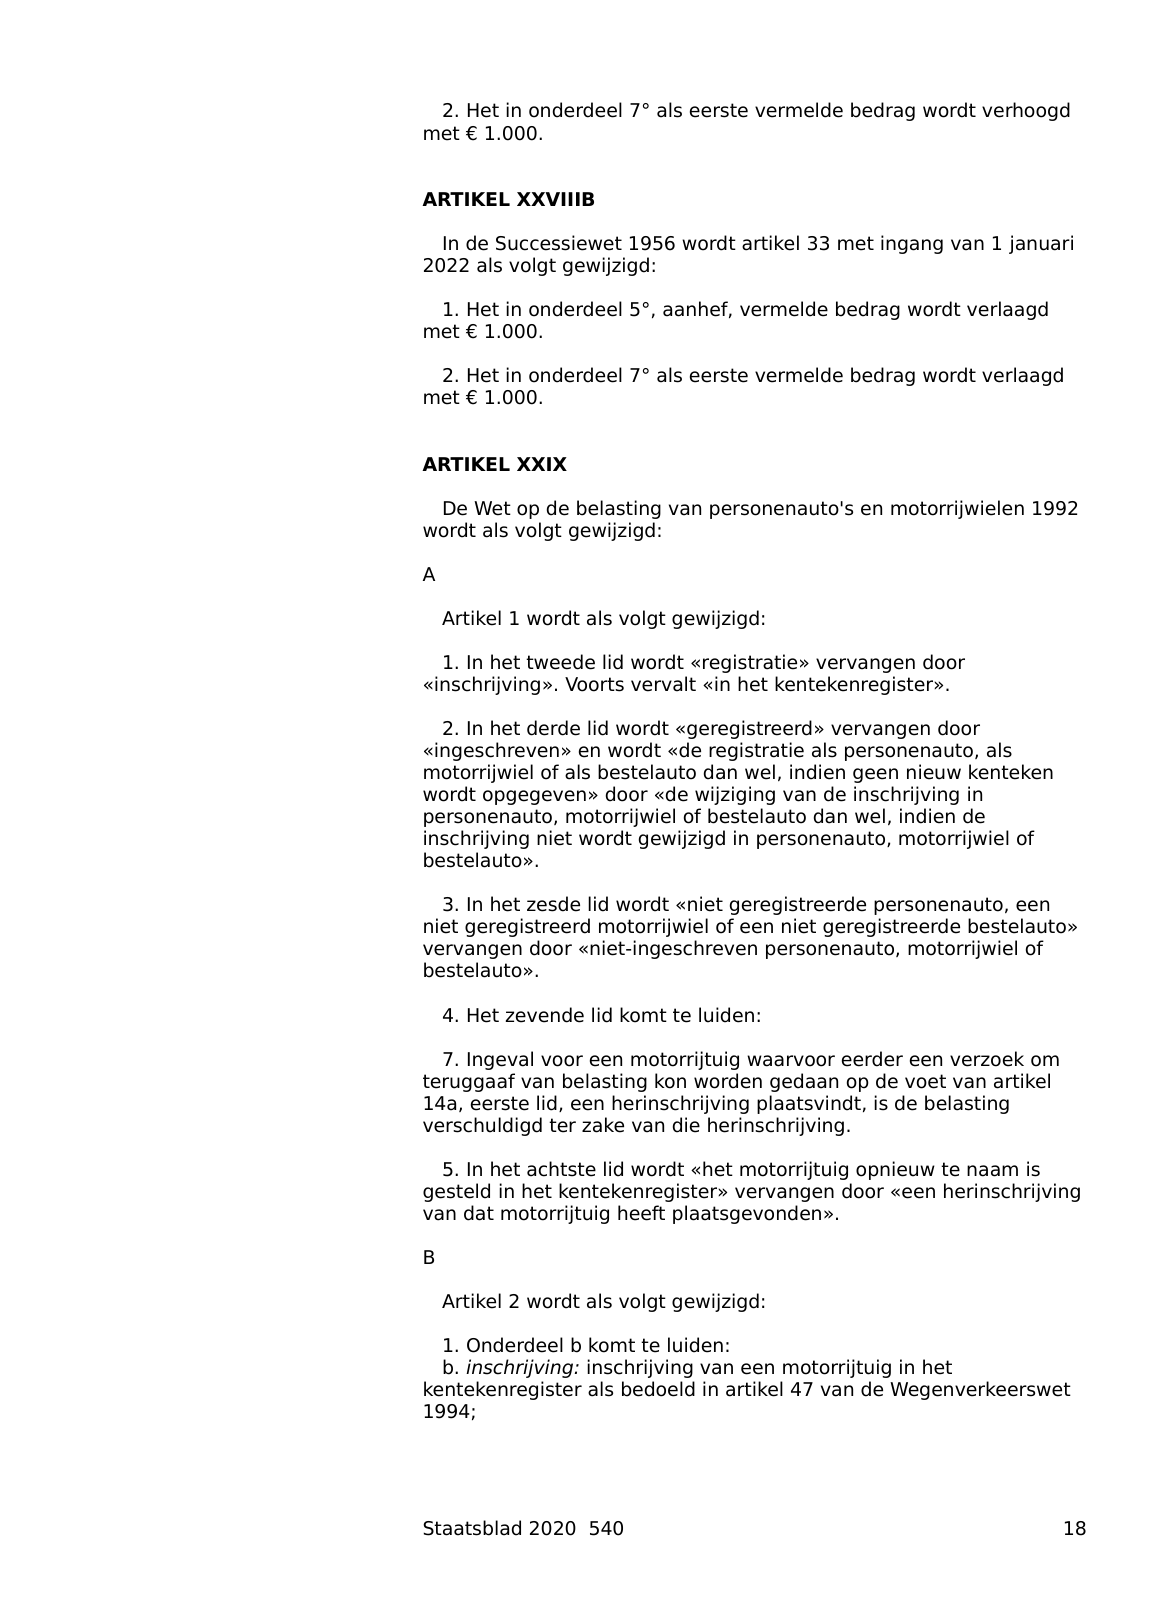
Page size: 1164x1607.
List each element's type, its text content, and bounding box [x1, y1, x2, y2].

text Artikel 2 wordt als volgt gewijzigd: [422, 1291, 1087, 1313]
text 7. Ingeval voor een motorrijtuig waarvoor eerder een verzoek om teruggaaf van belasting kon worden gedaan op de voet van artikel 14a, eerste lid, een herinschrijving plaatsvindt, is de belasting verschuldigd ter zake van die herinschrijving. [422, 1049, 1087, 1137]
text 2. In het derde lid wordt «geregistreerd» vervangen door «ingeschreven» en wordt «de registratie als personenauto, als motorrijwiel of als bestelauto dan wel, indien geen nieuw kenteken wordt opgegeven» door «de wijziging van de inschrijving in personenauto, motorrijwiel of bestelauto dan wel, indien de inschrijving niet wordt gewijzigd in personenauto, motorrijwiel of bestelauto». [422, 718, 1087, 872]
text 1. Onderdeel b komt te luiden: [422, 1335, 1087, 1357]
text A [422, 564, 1087, 586]
subtitle ARTIKEL XXIX [422, 453, 1087, 476]
text Artikel 1 wordt als volgt gewijzigd: [422, 608, 1087, 630]
text 2. Het in onderdeel 7° als eerste vermelde bedrag wordt verhoogd met € 1.000. [422, 100, 1087, 144]
text 3. In het zesde lid wordt «niet geregistreerde personenauto, een niet geregistreerd motorrijwiel of een niet geregistreerde bestelauto» vervangen door «niet-ingeschreven personenauto, motorrijwiel of bestelauto». [422, 894, 1087, 982]
text B [422, 1247, 1087, 1269]
text In de Successiewet 1956 wordt artikel 33 met ingang van 1 januari 2022 als volgt gewijzigd: [422, 233, 1087, 277]
text 1. Het in onderdeel 5°, aanhef, vermelde bedrag wordt verlaagd met € 1.000. [422, 299, 1087, 343]
subtitle ARTIKEL XXVIIIB [422, 189, 1087, 211]
text 2. Het in onderdeel 7° als eerste vermelde bedrag wordt verlaagd met € 1.000. [422, 365, 1087, 409]
text De Wet op de belasting van personenauto's en motorrijwielen 1992 wordt als volgt gewijzigd: [422, 498, 1087, 542]
text 5. In het achtste lid wordt «het motorrijtuig opnieuw te naam is gesteld in het kentekenregister» vervangen door «een herinschrijving van dat motorrijtuig heeft plaatsgevonden». [422, 1159, 1087, 1225]
text b. inschrijving: inschrijving van een motorrijtuig in het kentekenregister als bedoeld in artikel 47 van de Wegenverkeerswet 1994; [422, 1357, 1087, 1423]
text 1. In het tweede lid wordt «registratie» vervangen door «inschrijving». Voorts vervalt «in het kentekenregister». [422, 652, 1087, 696]
text 4. Het zevende lid komt te luiden: [422, 1004, 1087, 1026]
